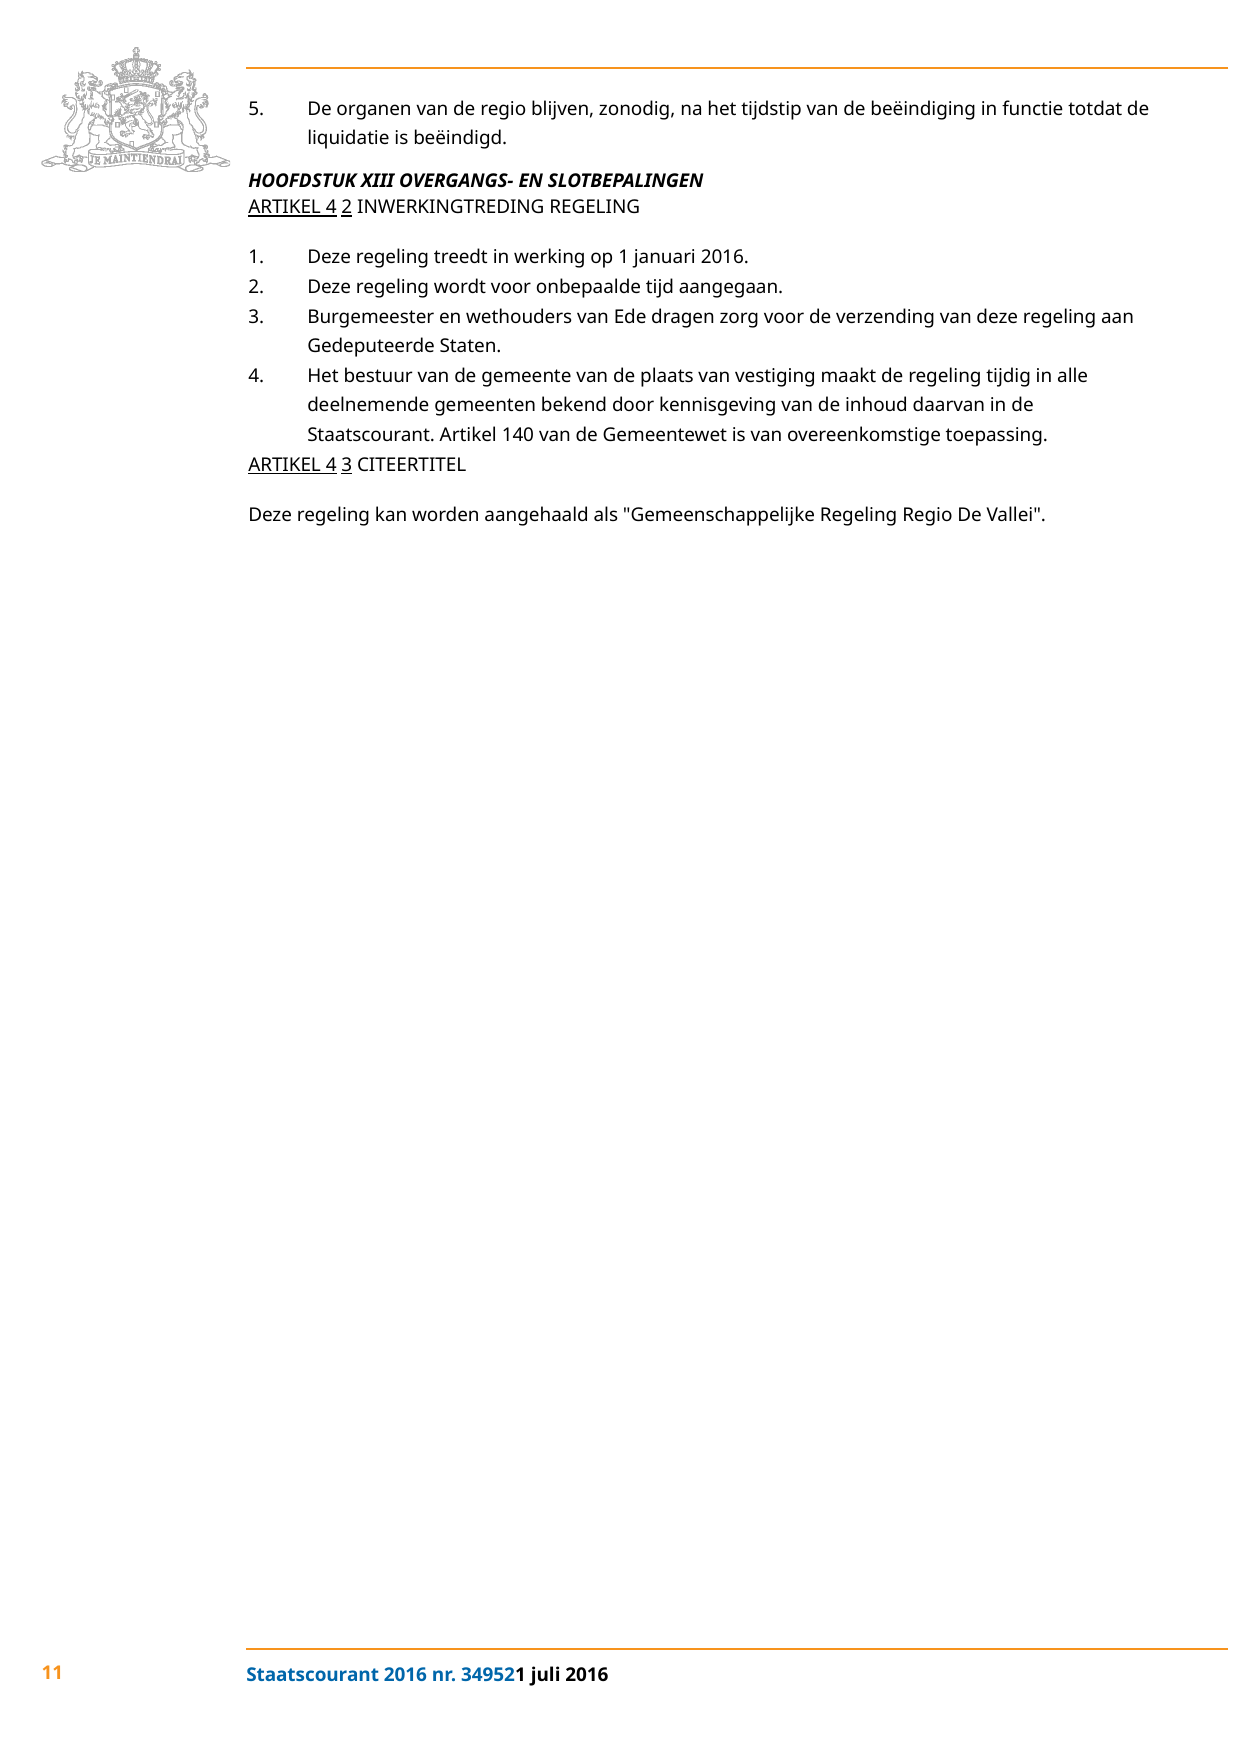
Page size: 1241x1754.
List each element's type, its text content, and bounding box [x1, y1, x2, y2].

text ARTIKEL 4 2 INWERKINGTREDING REGELING [248, 193, 1152, 219]
picture [41, 47, 231, 172]
list Burgemeester en wethouders van Ede dragen zorg voor de verzending van deze regeling aan Gedeputeerde Staten. [248, 303, 1152, 358]
list Deze regeling treedt in werking op 1 januari 2016. [248, 244, 1152, 269]
text Deze regeling kan worden aangehaald als "Gemeenschappelijke Regeling Regio De Vallei". [248, 501, 1152, 527]
text HOOFDSTUK XIII OVERGANGS- EN SLOTBEPALINGEN [248, 167, 1152, 193]
text ARTIKEL 4 3 CITEERTITEL [248, 451, 1152, 476]
list Deze regeling wordt voor onbepaalde tijd aangegaan. [248, 273, 1152, 299]
list De organen van de regio blijven, zonodig, na het tijdstip van de beëindiging in functie totdat de liquidatie is beëindigd. [248, 95, 1152, 150]
list Het bestuur van de gemeente van de plaats van vestiging maakt de regeling tijdig in alle deelnemende gemeenten bekend door kennisgeving van de inhoud daarvan in de Staatscourant. Artikel 140 van de Gemeentewet is van overeenkomstige toepassing. [248, 362, 1152, 447]
